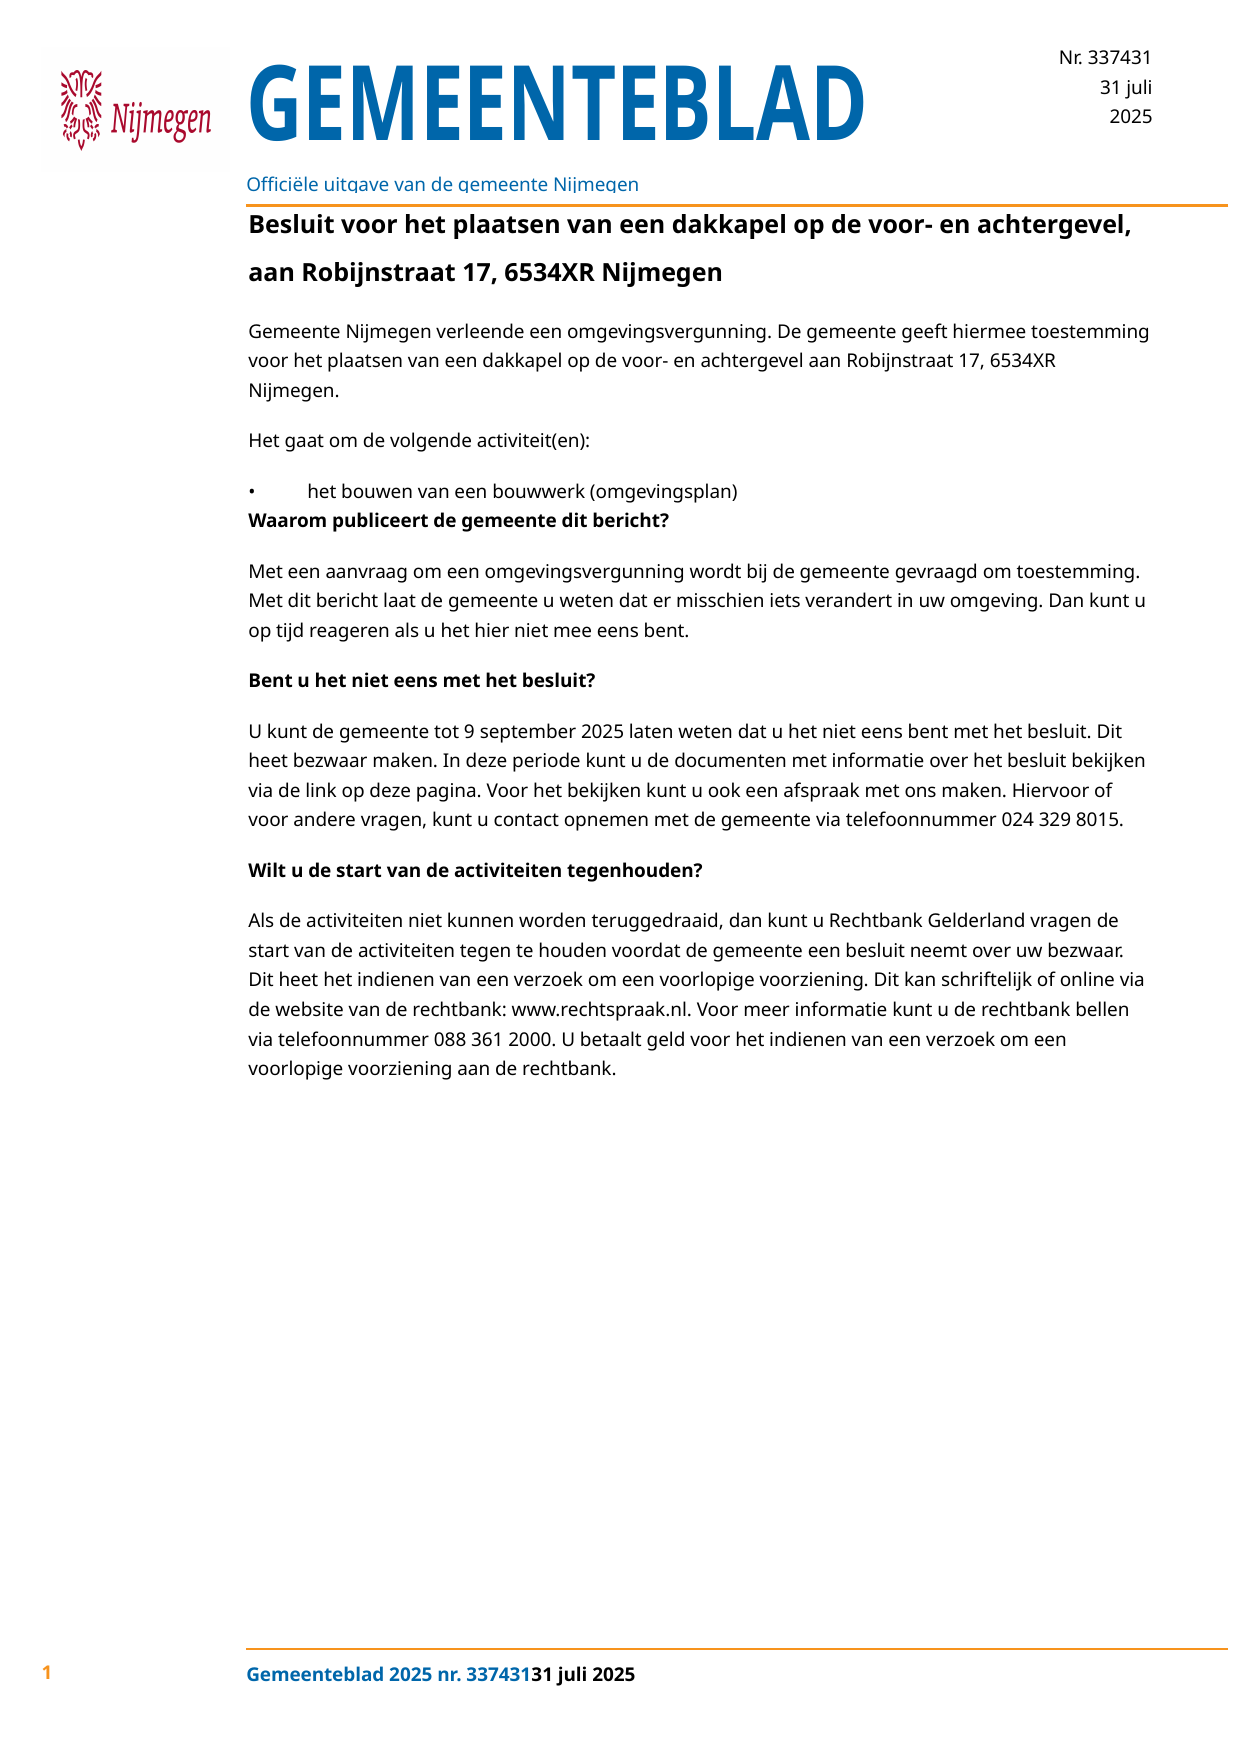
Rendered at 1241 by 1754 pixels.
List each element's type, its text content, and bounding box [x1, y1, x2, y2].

text Bent u het niet eens met het besluit? [248, 667, 1152, 693]
picture [41, 47, 231, 172]
text Waarom publiceert de gemeente dit bericht? [248, 507, 1152, 533]
text Met een aanvraag om een omgevingsvergunning wordt bij de gemeente gevraagd om toestemming. Met dit bericht laat de gemeente u weten dat er misschien iets verandert in uw omgeving. Dan kunt u op tijd reageren als u het hier niet mee eens bent. [248, 558, 1152, 643]
text Het gaat om de volgende activiteit(en): [248, 427, 1152, 453]
text U kunt de gemeente tot 9 september 2025 laten weten dat u het niet eens bent met het besluit. Dit heet bezwaar maken. In deze periode kunt u de documenten met informatie over het besluit bekijken via de link op deze pagina. Voor het bekijken kunt u ook een afspraak met ons maken. Hiervoor of voor andere vragen, kunt u contact opnemen met de gemeente via telefoonnummer 024 329 8015. [248, 718, 1152, 832]
text Gemeente Nijmegen verleende een omgevingsvergunning. De gemeente geeft hiermee toestemming voor het plaatsen van een dakkapel op de voor- en achtergevel aan Robijnstraat 17, 6534XR Nijmegen. [248, 318, 1152, 403]
text Besluit voor het plaatsen van een dakkapel op de voor- en achtergevel, aan Robijnstraat 17, 6534XR Nijmegen [248, 207, 1152, 288]
text Als de activiteiten niet kunnen worden teruggedraaid, dan kunt u Rechtbank Gelderland vragen de start van de activiteiten tegen te houden voordat de gemeente een besluit neemt over uw bezwaar. Dit heet het indienen van een verzoek om een voorlopige voorziening. Dit kan schriftelijk of online via de website van de rechtbank: www.rechtspraak.nl. Voor meer informatie kunt u de rechtbank bellen via telefoonnummer 088 361 2000. U betaalt geld voor het indienen van een verzoek om een voorlopige voorziening aan de rechtbank. [248, 907, 1152, 1081]
list het bouwen van een bouwwerk (omgevingsplan) [248, 478, 1152, 504]
text Wilt u de start van de activiteiten tegenhouden? [248, 857, 1152, 883]
